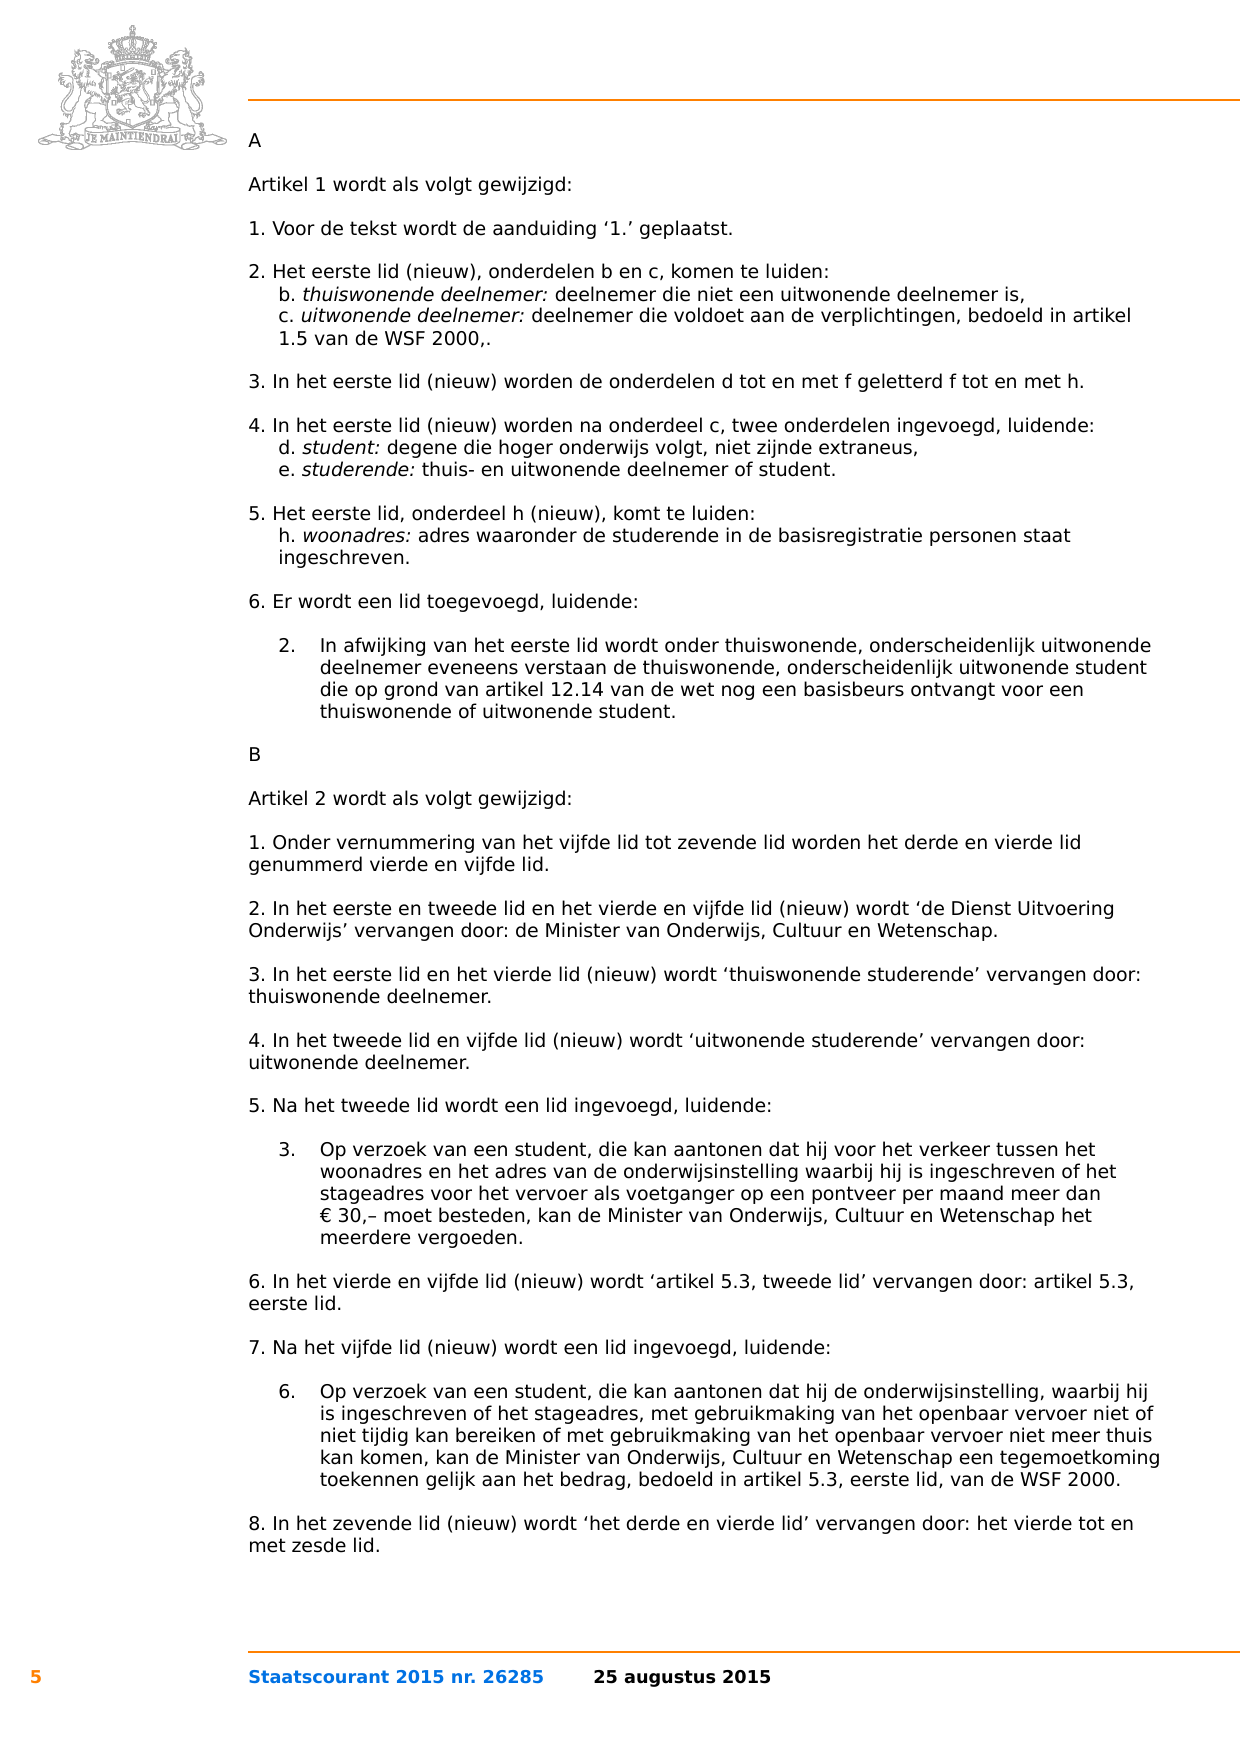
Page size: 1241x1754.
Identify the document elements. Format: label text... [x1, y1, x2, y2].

text Artikel 2 wordt als volgt gewijzigd: [248, 788, 1163, 810]
text 1. Voor de tekst wordt de aanduiding ‘1.’ geplaatst. [248, 218, 1163, 239]
text 6. Er wordt een lid toegevoegd, luidende: [248, 591, 1163, 613]
text 5. Het eerste lid, onderdeel h (nieuw), komt te luiden: [248, 503, 1163, 525]
text e. studerende: thuis- en uitwonende deelnemer of student. [278, 459, 1163, 481]
text 3. Op verzoek van een student, die kan aantonen dat hij voor het verkeer tussen het woonadres en het adres van de onderwijsinstelling waarbij hij is ingeschreven of het stageadres voor het vervoer als voetganger op een pontveer per maand meer dan € 30,– moet besteden, kan de Minister van Onderwijs, Cultuur en Wetenschap het meerdere vergoeden. [278, 1139, 1163, 1249]
text A [248, 130, 1163, 152]
picture [38, 25, 227, 150]
text 6. Op verzoek van een student, die kan aantonen dat hij de onderwijsinstelling, waarbij hij is ingeschreven of het stageadres, met gebruikmaking van het openbaar vervoer niet of niet tijdig kan bereiken of met gebruikmaking van het openbaar vervoer niet meer thuis kan komen, kan de Minister van Onderwijs, Cultuur en Wetenschap een tegemoetkoming toekennen gelijk aan het bedrag, bedoeld in artikel 5.3, eerste lid, van de WSF 2000. [278, 1381, 1163, 1491]
text 2. In het eerste en tweede lid en het vierde en vijfde lid (nieuw) wordt ‘de Dienst Uitvoering Onderwijs’ vervangen door: de Minister van Onderwijs, Cultuur en Wetenschap. [248, 898, 1163, 942]
text 4. In het tweede lid en vijfde lid (nieuw) wordt ‘uitwonende studerende’ vervangen door: uitwonende deelnemer. [248, 1029, 1163, 1073]
text 4. In het eerste lid (nieuw) worden na onderdeel c, twee onderdelen ingevoegd, luidende: [248, 415, 1163, 437]
text 2. Het eerste lid (nieuw), onderdelen b en c, komen te luiden: [248, 261, 1163, 283]
text d. student: degene die hoger onderwijs volgt, niet zijnde extraneus, [278, 437, 1163, 459]
text 5. Na het tweede lid wordt een lid ingevoegd, luidende: [248, 1095, 1163, 1117]
text b. thuiswonende deelnemer: deelnemer die niet een uitwonende deelnemer is, [278, 283, 1163, 305]
text Artikel 1 wordt als volgt gewijzigd: [248, 174, 1163, 196]
text 6. In het vierde en vijfde lid (nieuw) wordt ‘artikel 5.3, tweede lid’ vervangen door: artikel 5.3, eerste lid. [248, 1271, 1163, 1315]
text 7. Na het vijfde lid (nieuw) wordt een lid ingevoegd, luidende: [248, 1337, 1163, 1359]
text 8. In het zevende lid (nieuw) wordt ‘het derde en vierde lid’ vervangen door: het vierde tot en met zesde lid. [248, 1512, 1163, 1556]
text 3. In het eerste lid en het vierde lid (nieuw) wordt ‘thuiswonende studerende’ vervangen door: thuiswonende deelnemer. [248, 964, 1163, 1008]
text 2. In afwijking van het eerste lid wordt onder thuiswonende, onderscheidenlijk uitwonende deelnemer eveneens verstaan de thuiswonende, onderscheidenlijk uitwonende student die op grond van artikel 12.14 van de wet nog een basisbeurs ontvangt voor een thuiswonende of uitwonende student. [278, 634, 1163, 722]
text 3. In het eerste lid (nieuw) worden de onderdelen d tot en met f geletterd f tot en met h. [248, 371, 1163, 393]
text c. uitwonende deelnemer: deelnemer die voldoet aan de verplichtingen, bedoeld in artikel 1.5 van de WSF 2000,. [278, 305, 1163, 349]
text 1. Onder vernummering van het vijfde lid tot zevende lid worden het derde en vierde lid genummerd vierde en vijfde lid. [248, 832, 1163, 876]
text h. woonadres: adres waaronder de studerende in de basisregistratie personen staat ingeschreven. [278, 525, 1163, 569]
text B [248, 744, 1163, 766]
